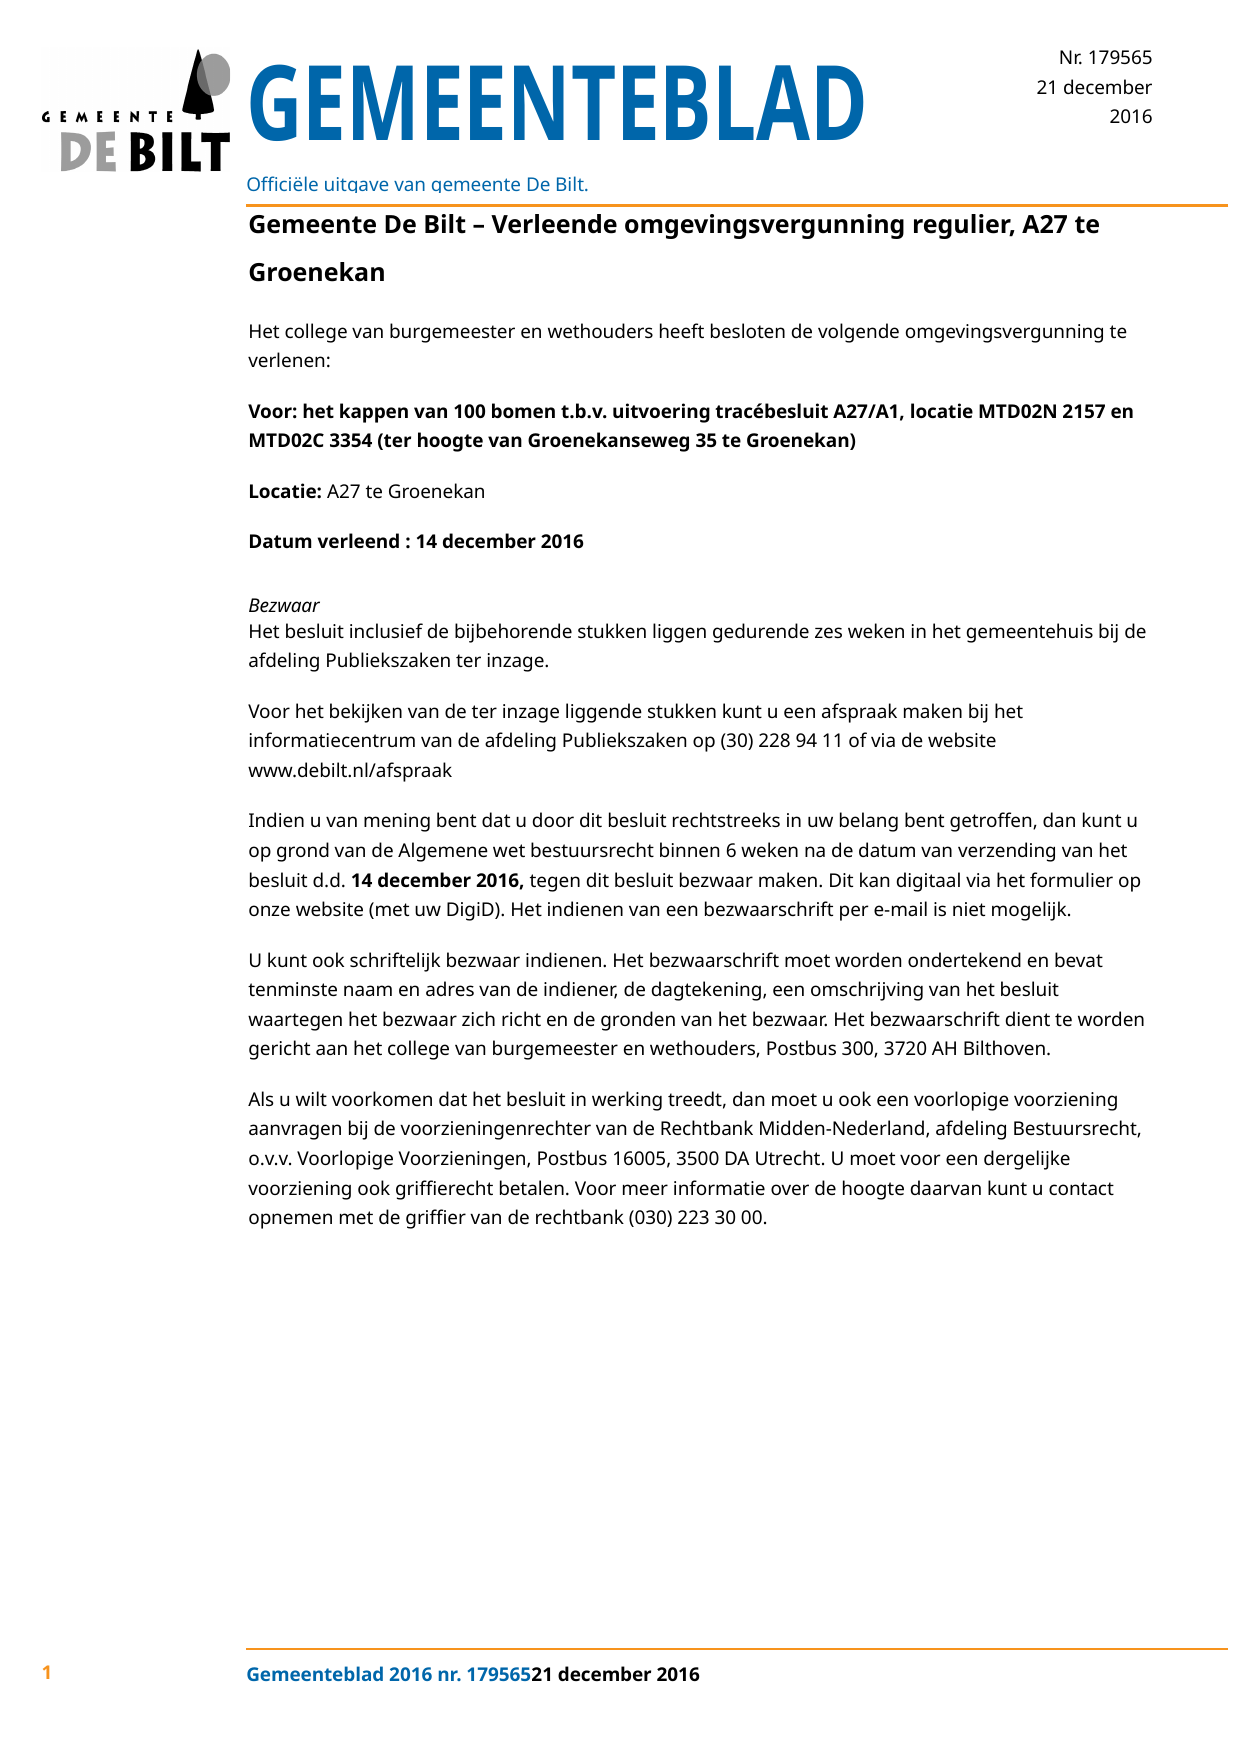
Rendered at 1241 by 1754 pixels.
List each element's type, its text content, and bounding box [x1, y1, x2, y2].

text Voor het bekijken van de ter inzage liggende stukken kunt u een afspraak maken bij het informatiecentrum van de afdeling Publiekszaken op (30) 228 94 11 of via de website www.debilt.nl/afspraak [248, 698, 1152, 783]
text Het college van burgemeester en wethouders heeft besloten de volgende omgevingsvergunning te verlenen: [248, 318, 1152, 373]
text Datum verleend : 14 december 2016 [248, 528, 1152, 554]
text Gemeente De Bilt – Verleende omgevingsvergunning regulier, A27 te Groenekan [248, 207, 1152, 288]
text Locatie: A27 te Groenekan [248, 478, 1152, 504]
text Voor: het kappen van 100 bomen t.b.v. uitvoering tracébesluit A27/A1, locatie MTD02N 2157 en MTD02C 3354 (ter hoogte van Groenekanseweg 35 te Groenekan) [248, 398, 1152, 453]
text U kunt ook schriftelijk bezwaar indienen. Het bezwaarschrift moet worden ondertekend en bevat tenminste naam en adres van de indiener, de dagtekening, een omschrijving van het besluit waartegen het bezwaar zich richt en de gronden van het bezwaar. Het bezwaarschrift dient te worden gericht aan het college van burgemeester en wethouders, Postbus 300, 3720 AH Bilthoven. [248, 947, 1152, 1061]
text Als u wilt voorkomen dat het besluit in werking treedt, dan moet u ook een voorlopige voorziening aanvragen bij de voorzieningenrechter van de Rechtbank Midden-Nederland, afdeling Bestuursrecht, o.v.v. Voorlopige Voorzieningen, Postbus 16005, 3500 DA Utrecht. U moet voor een dergelijke voorziening ook griffierecht betalen. Voor meer informatie over de hoogte daarvan kunt u contact opnemen met de griffier van de rechtbank (030) 223 30 00. [248, 1086, 1152, 1230]
text Bezwaar [248, 592, 1152, 618]
text Indien u van mening bent dat u door dit besluit rechtstreeks in uw belang bent getroffen, dan kunt u op grond van de Algemene wet bestuursrecht binnen 6 weken na de datum van verzending van het besluit d.d. 14 december 2016, tegen dit besluit bezwaar maken. Dit kan digitaal via het formulier op onze website (met uw DigiD). Het indienen van een bezwaarschrift per e-mail is niet mogelijk. [248, 808, 1152, 922]
text Het besluit inclusief de bijbehorende stukken liggen gedurende zes weken in het gemeentehuis bij de afdeling Publiekszaken ter inzage. [248, 618, 1152, 673]
picture [41, 47, 231, 172]
